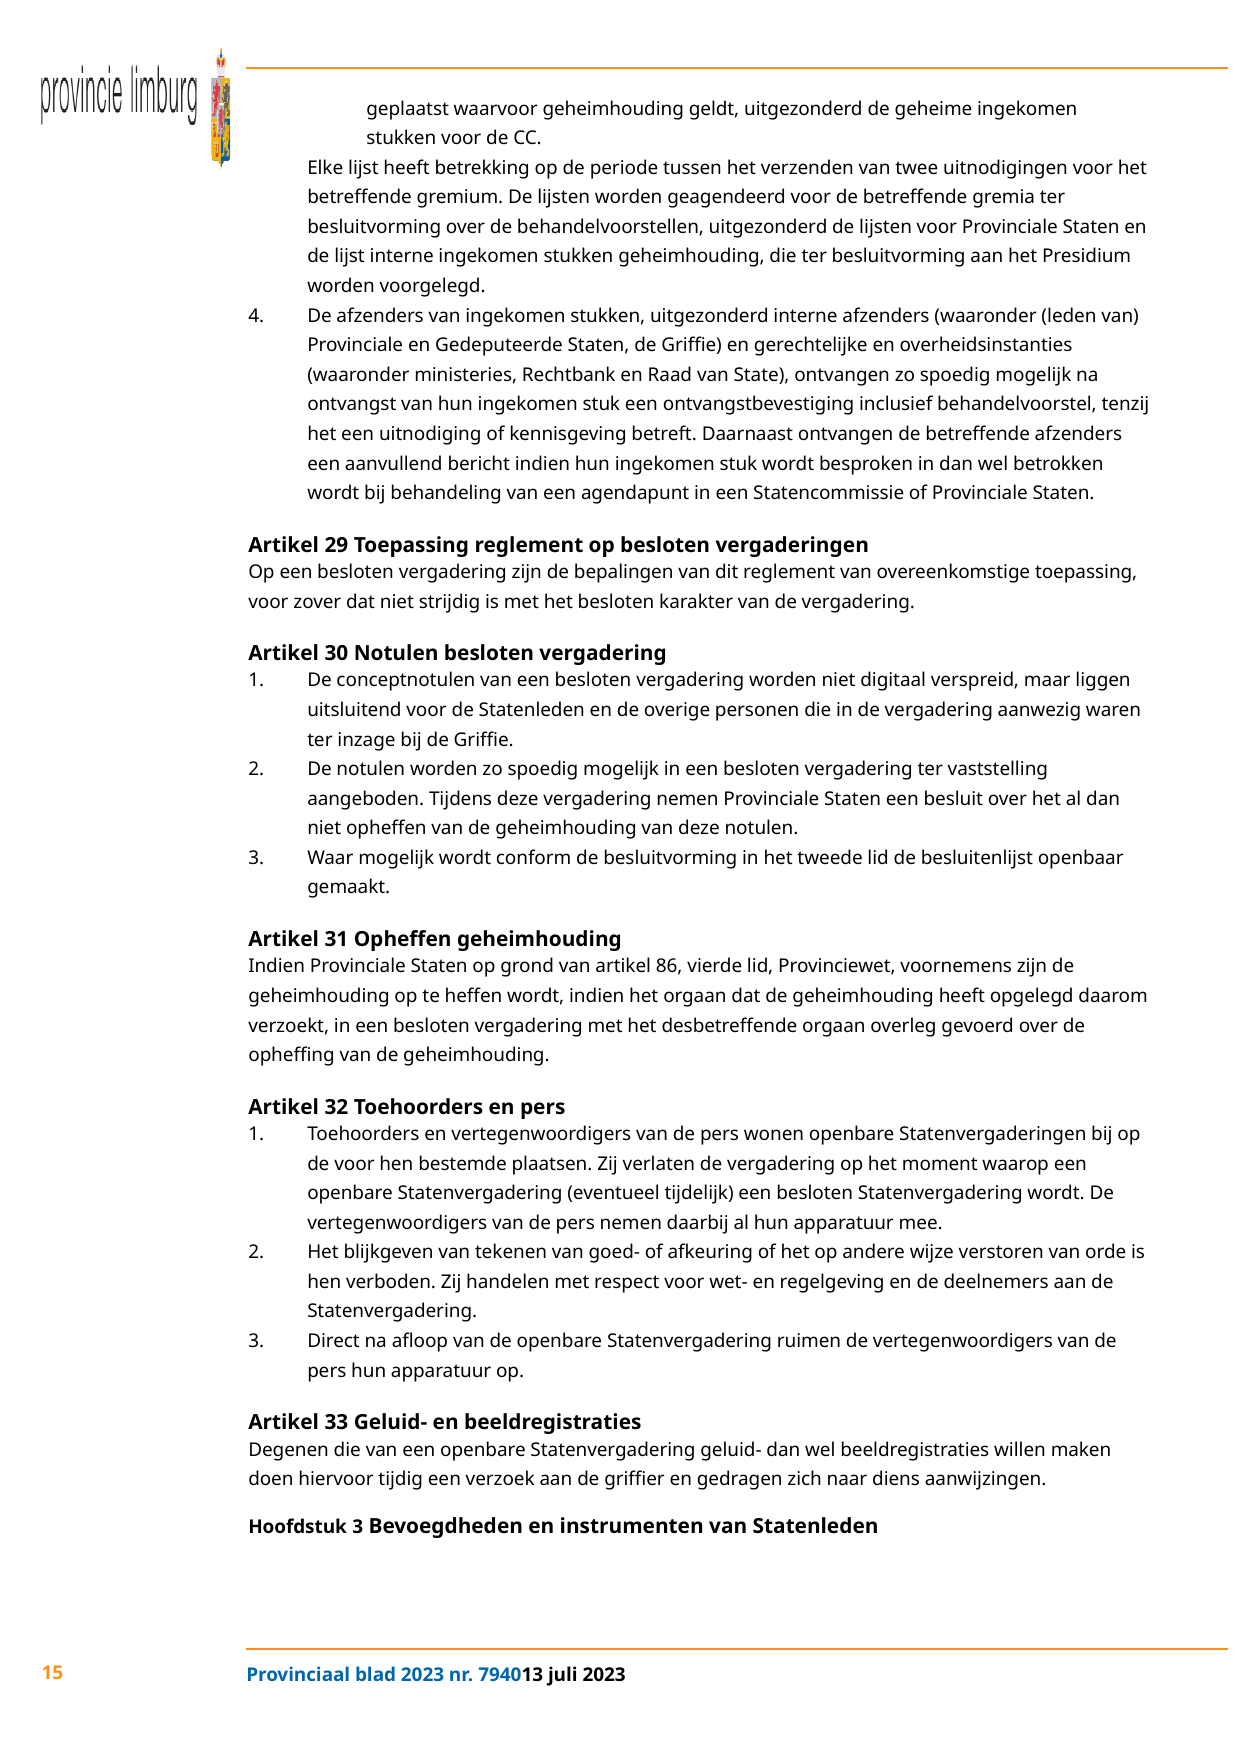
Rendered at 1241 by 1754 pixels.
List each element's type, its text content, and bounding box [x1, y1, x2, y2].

text Hoofdstuk 3 Bevoegdheden en instrumenten van Statenleden [248, 1511, 1152, 1539]
text Artikel 29 Toepassing reglement op besloten vergaderingen [248, 530, 1152, 558]
text Degenen die van een openbare Statenvergadering geluid- dan wel beeldregistraties willen maken doen hiervoor tijdig een verzoek aan de griffier en gedragen zich naar diens aanwijzingen. [248, 1436, 1152, 1491]
text Artikel 33 Geluid- en beeldregistraties [248, 1407, 1152, 1436]
list Toehoorders en vertegenwoordigers van de pers wonen openbare Statenvergaderingen bij op de voor hen bestemde plaatsen. Zij verlaten de vergadering op het moment waarop een openbare Statenvergadering (eventueel tijdelijk) een besloten Statenvergadering wordt. De vertegenwoordigers van de pers nemen daarbij al hun apparatuur mee. [248, 1120, 1152, 1235]
text Artikel 32 Toehoorders en pers [248, 1092, 1152, 1120]
list De afzenders van ingekomen stukken, uitgezonderd interne afzenders (waaronder (leden van) Provinciale en Gedeputeerde Staten, de Griffie) en gerechtelijke en overheidsinstanties (waaronder ministeries, Rechtbank en Raad van State), ontvangen zo spoedig mogelijk na ontvangst van hun ingekomen stuk een ontvangstbevestiging inclusief behandelvoorstel, tenzij het een uitnodiging of kennisgeving betreft. Daarnaast ontvangen de betreffende afzenders een aanvullend bericht indien hun ingekomen stuk wordt besproken in dan wel betrokken wordt bij behandeling van een agendapunt in een Statencommissie of Provinciale Staten. [248, 302, 1152, 505]
list Het blijkgeven van tekenen van goed- of afkeuring of het op andere wijze verstoren van orde is hen verboden. Zij handelen met respect voor wet- en regelgeving en de deelnemers aan de Statenvergadering. [248, 1238, 1152, 1323]
list De notulen worden zo spoedig mogelijk in een besloten vergadering ter vaststelling aangeboden. Tijdens deze vergadering nemen Provinciale Staten een besluit over het al dan niet opheffen van de geheimhouding van deze notulen. [248, 755, 1152, 840]
list Elke lijst heeft betrekking op de periode tussen het verzenden van twee uitnodigingen voor het betreffende gremium. De lijsten worden geagendeerd voor de betreffende gremia ter besluitvorming over de behandelvoorstellen, uitgezonderd de lijsten voor Provinciale Staten en de lijst interne ingekomen stukken geheimhouding, die ter besluitvorming aan het Presidium worden voorgelegd. [248, 154, 1152, 298]
list Direct na afloop van de openbare Statenvergadering ruimen de vertegenwoordigers van de pers hun apparatuur op. [248, 1327, 1152, 1383]
text Artikel 30 Notulen besloten vergadering [248, 638, 1152, 667]
list Waar mogelijk wordt conform de besluitvorming in het tweede lid de besluitenlijst openbaar gemaakt. [248, 844, 1152, 899]
text Indien Provinciale Staten op grond van artikel 86, vierde lid, Provinciewet, voornemens zijn de geheimhouding op te heffen wordt, indien het orgaan dat de geheimhouding heeft opgelegd daarom verzoekt, in een besloten vergadering met het desbetreffende orgaan overleg gevoerd over de opheffing van de geheimhouding. [248, 953, 1152, 1067]
list geplaatst waarvoor geheimhouding geldt, uitgezonderd de geheime ingekomen stukken voor de CC. [307, 95, 1152, 150]
text Artikel 31 Opheffen geheimhouding [248, 924, 1152, 953]
text Op een besloten vergadering zijn de bepalingen van dit reglement van overeenkomstige toepassing, voor zover dat niet strijdig is met het besloten karakter van de vergadering. [248, 558, 1152, 613]
list De conceptnotulen van een besloten vergadering worden niet digitaal verspreid, maar liggen uitsluitend voor de Statenleden en de overige personen die in de vergadering aanwezig waren ter inzage bij de Griffie. [248, 667, 1152, 752]
picture [41, 47, 231, 172]
